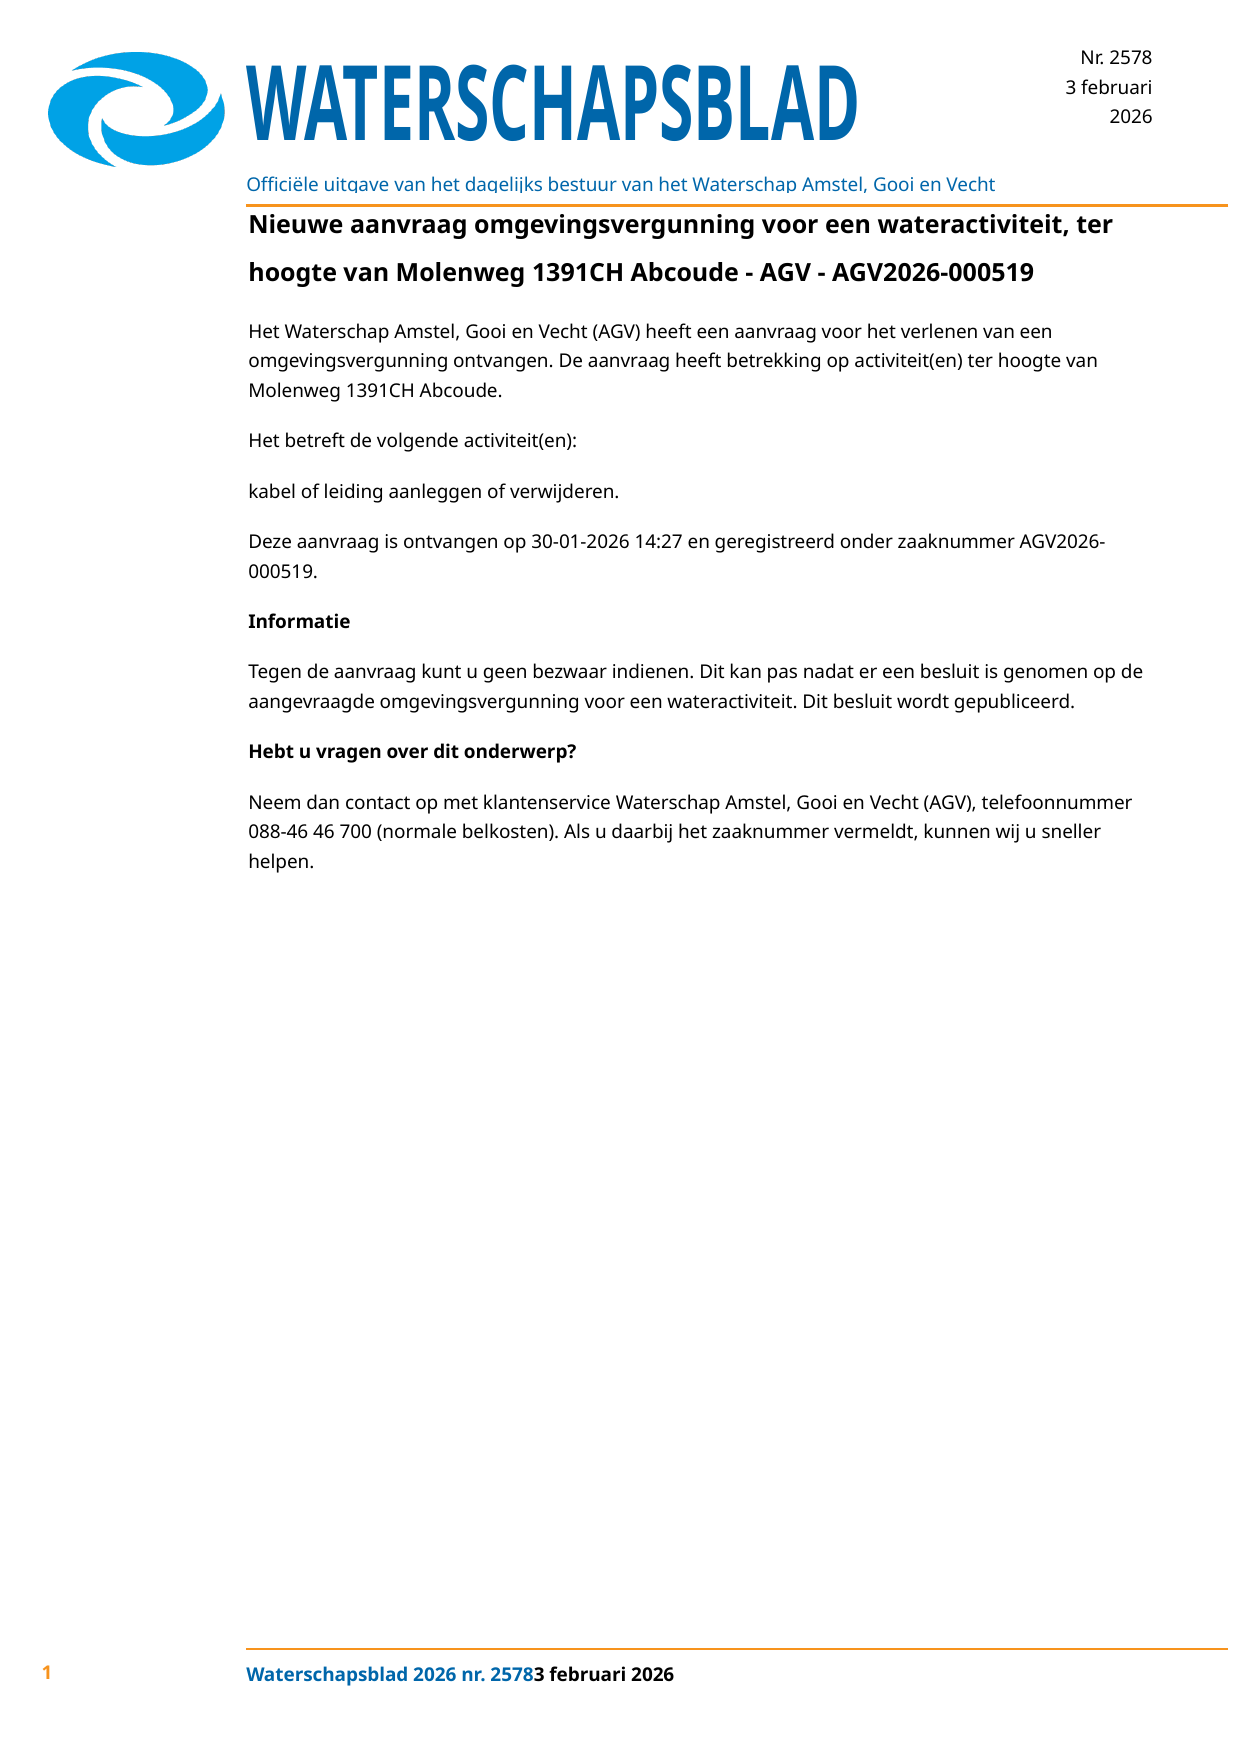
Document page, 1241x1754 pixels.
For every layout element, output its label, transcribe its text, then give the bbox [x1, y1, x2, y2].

text Neem dan contact op met klantenservice Waterschap Amstel, Gooi en Vecht (AGV), telefoonnummer 088-46 46 700 (normale belkosten). Als u daarbij het zaaknummer vermeldt, kunnen wij u sneller helpen. [248, 789, 1152, 874]
text Hebt u vragen over dit onderwerp? [248, 739, 1152, 764]
text Deze aanvraag is ontvangen op 30-01-2026 14:27 en geregistreerd onder zaaknummer AGV2026-000519. [248, 528, 1152, 584]
text Informatie [248, 608, 1152, 634]
text Nieuwe aanvraag omgevingsvergunning voor een wateractiviteit, ter hoogte van Molenweg 1391CH Abcoude - AGV - AGV2026-000519 [248, 207, 1152, 288]
picture [41, 47, 231, 172]
text Het Waterschap Amstel, Gooi en Vecht (AGV) heeft een aanvraag voor het verlenen van een omgevingsvergunning ontvangen. De aanvraag heeft betrekking op activiteit(en) ter hoogte van Molenweg 1391CH Abcoude. [248, 318, 1152, 403]
text Het betreft de volgende activiteit(en): [248, 427, 1152, 453]
text kabel of leiding aanleggen of verwijderen. [248, 478, 1152, 504]
text Tegen de aanvraag kunt u geen bezwaar indienen. Dit kan pas nadat er een besluit is genomen op de aangevraagde omgevingsvergunning voor een wateractiviteit. Dit besluit wordt gepubliceerd. [248, 659, 1152, 714]
